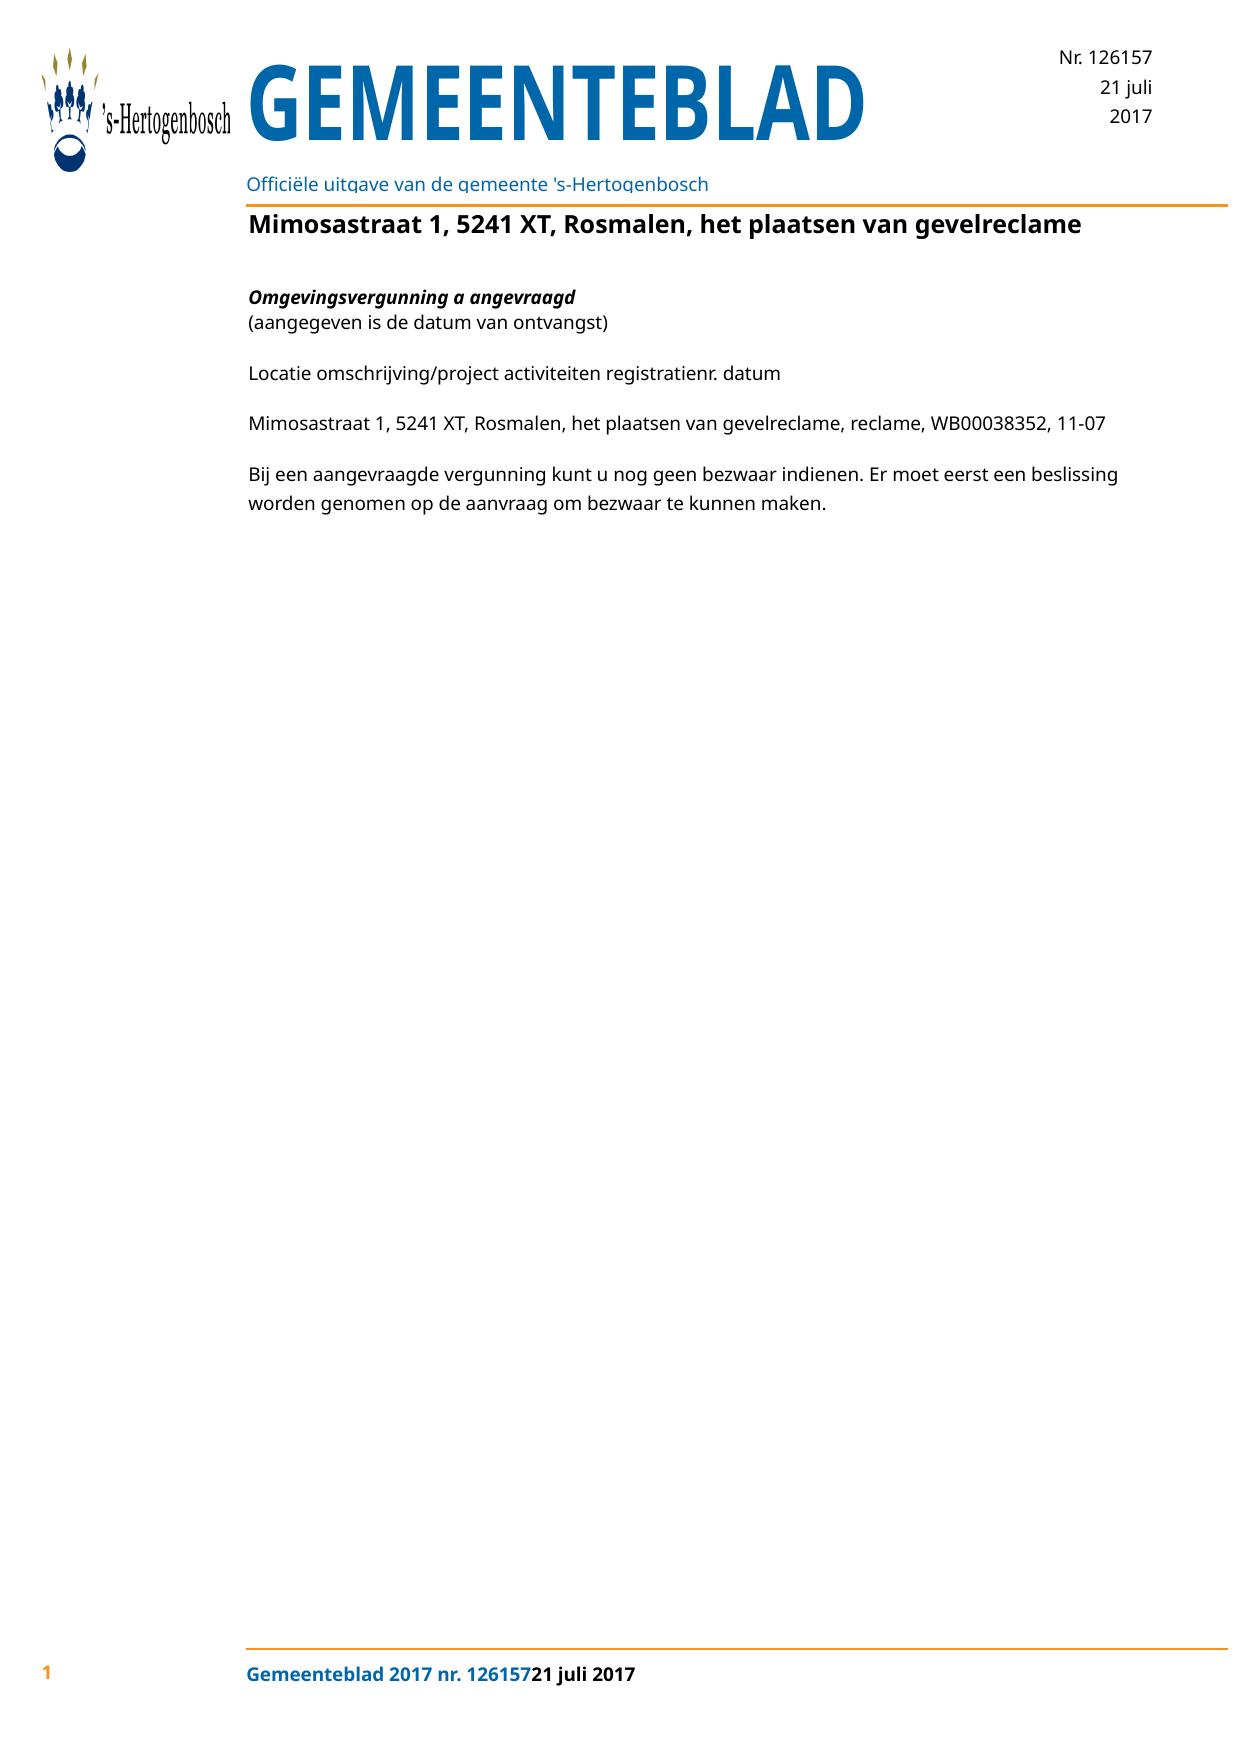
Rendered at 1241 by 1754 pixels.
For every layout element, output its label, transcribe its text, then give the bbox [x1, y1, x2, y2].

text (aangegeven is de datum van ontvangst) [248, 309, 1152, 335]
text Mimosastraat 1, 5241 XT, Rosmalen, het plaatsen van gevelreclame, reclame, WB00038352, 11-07 [248, 410, 1152, 436]
text Locatie omschrijving/project activiteiten registratienr. datum [248, 360, 1152, 386]
text Mimosastraat 1, 5241 XT, Rosmalen, het plaatsen van gevelreclame [248, 207, 1152, 241]
text Omgevingsvergunning a angevraagd [248, 284, 1152, 309]
picture [41, 47, 231, 172]
text Bij een aangevraagde vergunning kunt u nog geen bezwaar indienen. Er moet eerst een beslissing worden genomen op de aanvraag om bezwaar te kunnen maken. [248, 461, 1152, 516]
